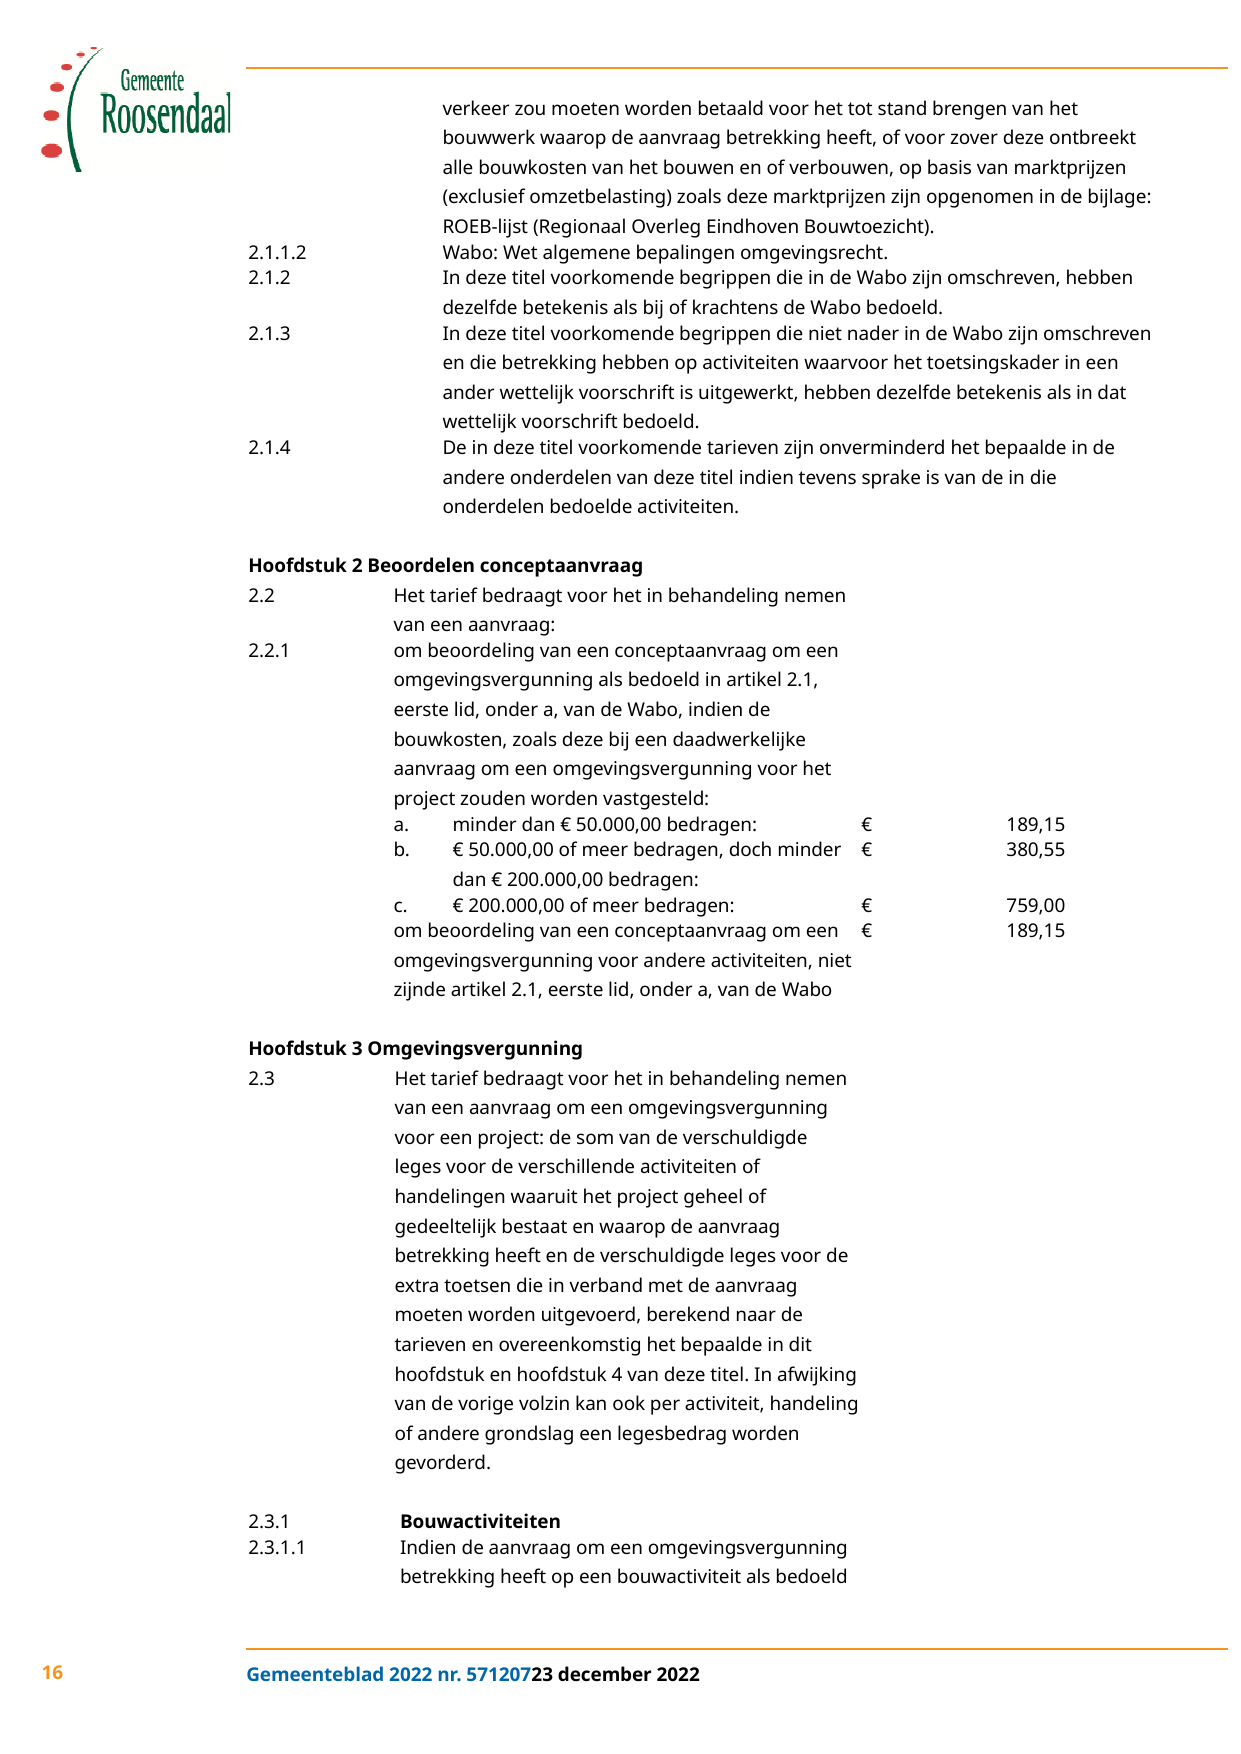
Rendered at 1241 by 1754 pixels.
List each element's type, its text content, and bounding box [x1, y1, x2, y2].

table_cell 2.1.3 [248, 320, 442, 434]
table_cell verkeer zou moeten worden betaald voor het tot stand brengen van het bouwwerk waarop de aanvraag betrekking heeft, of voor zover deze ontbreekt alle bouwkosten van het bouwen en of verbouwen, op basis van marktprijzen (exclusief omzetbelasting) zoals deze marktprijzen zijn opgenomen in de bijlage: ROEB-lijst (Regionaal Overleg Eindhoven Bouwtoezicht). [442, 95, 1152, 239]
table_cell € 50.000,00 of meer bedragen, doch minder dan € 200.000,00 bedragen: [393, 836, 861, 892]
table_header [848, 1508, 1000, 1534]
table_cell 2.3.1.1 [248, 1534, 400, 1589]
table_cell minder dan € 50.000,00 bedragen: [393, 811, 861, 836]
table_header Het tarief bedraagt voor het in behandeling nemen van een aanvraag: [393, 582, 861, 637]
table_cell [248, 892, 393, 917]
table_cell In deze titel voorkomende begrippen die in de Wabo zijn omschreven, hebben dezelfde betekenis als bij of krachtens de Wabo bedoeld. [442, 265, 1152, 320]
table_header Het tarief bedraagt voor het in behandeling nemen van een aanvraag om een omgevingsvergunning voor een project: de som van de verschuldigde leges voor de verschillende activiteiten of handelingen waaruit het project geheel of gedeeltelijk bestaat en waarop de aanvraag betrekking heeft en de verschuldigde leges voor de extra toetsen die in verband met de aanvraag moeten worden uitgevoerd, berekend naar de tarieven en overeenkomstig het bepaalde in dit hoofdstuk en hoofdstuk 4 van deze titel. In afwijking van de vorige volzin kan ook per activiteit, handeling of andere grondslag een legesbedrag worden gevorderd. [394, 1065, 859, 1475]
table_cell € [861, 918, 1006, 1002]
table_cell 2.1.4 [248, 434, 442, 519]
table_cell 380,55 [1006, 836, 1152, 892]
table_cell 2.1.1.2 [248, 239, 442, 264]
table_cell [1006, 637, 1152, 811]
table_cell Wabo: Wet algemene bepalingen omgevingsrecht. [442, 239, 1152, 264]
table_cell [1000, 1534, 1152, 1589]
text Hoofdstuk 3 Omgevingsvergunning [248, 1035, 1152, 1061]
table_header [1005, 1065, 1152, 1475]
table_header [1006, 582, 1152, 637]
table_cell € [861, 892, 1006, 917]
table_cell In deze titel voorkomende begrippen die niet nader in de Wabo zijn omschreven en die betrekking hebben op activiteiten waarvoor het toetsingskader in een ander wettelijk voorschrift is uitgewerkt, hebben dezelfde betekenis als in dat wettelijk voorschrift bedoeld. [442, 320, 1152, 434]
table_cell [248, 95, 442, 239]
table_cell 189,15 [1006, 811, 1152, 836]
table_cell 759,00 [1006, 892, 1152, 917]
table_header 2.3 [248, 1065, 394, 1475]
table_cell [861, 637, 1006, 811]
table_cell € [861, 811, 1006, 836]
table_header 2.2 [248, 582, 393, 637]
table_header Bouwactiviteiten [400, 1508, 848, 1534]
table_cell 2.2.1 [248, 637, 393, 811]
table_cell [248, 811, 393, 836]
table_cell [848, 1534, 1000, 1589]
text Hoofdstuk 2 Beoordelen conceptaanvraag [248, 552, 1152, 578]
table_cell om beoordeling van een conceptaanvraag om een omgevingsvergunning voor andere activiteiten, niet zijnde artikel 2.1, eerste lid, onder a, van de Wabo [393, 918, 861, 1002]
table_cell De in deze titel voorkomende tarieven zijn onverminderd het bepaalde in de andere onderdelen van deze titel indien tevens sprake is van de in die onderdelen bedoelde activiteiten. [442, 434, 1152, 519]
table_header [1000, 1508, 1152, 1534]
table_cell [248, 836, 393, 892]
table_cell [248, 918, 393, 1002]
picture [41, 47, 231, 172]
table_cell 189,15 [1006, 918, 1152, 1002]
table_header [859, 1065, 1005, 1475]
table_header [861, 582, 1006, 637]
table_cell 2.1.2 [248, 265, 442, 320]
table_header 2.3.1 [248, 1508, 400, 1534]
table_cell € [861, 836, 1006, 892]
table_cell Indien de aanvraag om een omgevingsvergunning betrekking heeft op een bouwactiviteit als bedoeld [400, 1534, 848, 1589]
table_cell om beoordeling van een conceptaanvraag om een omgevingsvergunning als bedoeld in artikel 2.1, eerste lid, onder a, van de Wabo, indien de bouwkosten, zoals deze bij een daadwerkelijke aanvraag om een omgevingsvergunning voor het project zouden worden vastgesteld: [393, 637, 861, 811]
table_cell € 200.000,00 of meer bedragen: [393, 892, 861, 917]
